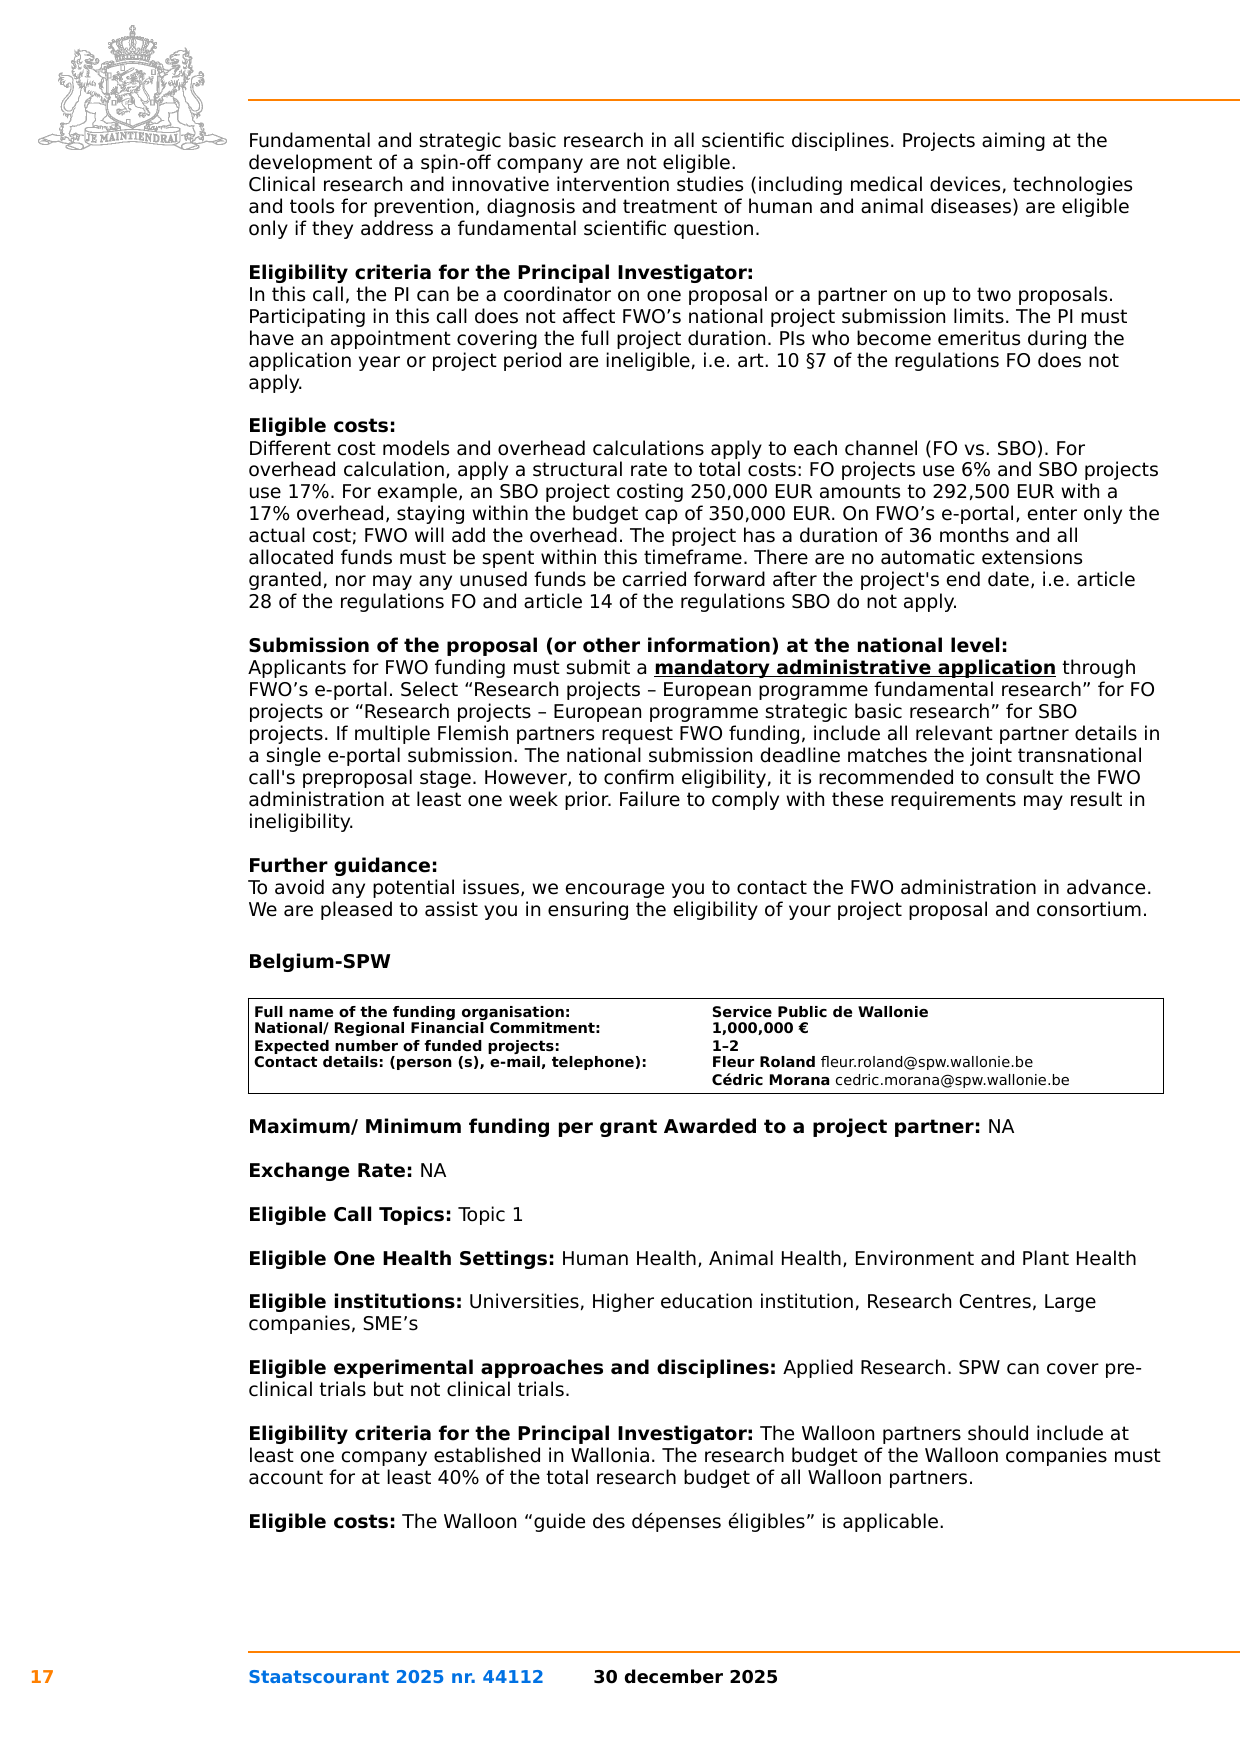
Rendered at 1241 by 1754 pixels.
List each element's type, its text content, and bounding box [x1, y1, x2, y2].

text Eligible experimental approaches and disciplines: Applied Research. SPW can cover pre-clinical trials but not clinical trials. [248, 1357, 1163, 1401]
text Eligible institutions: Universities, Higher education institution, Research Centres, Large companies, SME’s [248, 1291, 1163, 1335]
table_cell National/ Regional Financial Commitment: [249, 1020, 706, 1037]
text Eligibility criteria for the Principal Investigator: The Walloon partners should include at least one company established in Wallonia. The research budget of the Walloon companies must account for at least 40% of the total research budget of all Walloon partners. [248, 1423, 1163, 1489]
text Exchange Rate: NA [248, 1160, 1163, 1182]
text To avoid any potential issues, we encourage you to contact the FWO administration in advance. We are pleased to assist you in ensuring the eligibility of your project proposal and consortium. [248, 877, 1163, 921]
text In this call, the PI can be a coordinator on one proposal or a partner on up to two proposals. Participating in this call does not affect FWO’s national project submission limits. The PI must have an appointment covering the full project duration. PIs who become emeritus during the application year or project period are ineligible, i.e. art. 10 §7 of the regulations FO does not apply. [248, 284, 1163, 393]
table_header Full name of the funding organisation: [249, 999, 706, 1020]
table_cell Expected number of funded projects: [249, 1038, 706, 1054]
text Eligible costs: [248, 415, 1163, 437]
text Further guidance: [248, 855, 1163, 877]
text Eligibility criteria for the Principal Investigator: [248, 262, 1163, 284]
table_cell Contact details: (person (s), e-mail, telephone): [249, 1054, 706, 1093]
text Clinical research and innovative intervention studies (including medical devices, technologies and tools for prevention, diagnosis and treatment of human and animal diseases) are eligible only if they address a fundamental scientific question. [248, 174, 1163, 240]
text Different cost models and overhead calculations apply to each channel (FO vs. SBO). For overhead calculation, apply a structural rate to total costs: FO projects use 6% and SBO projects use 17%. For example, an SBO project costing 250,000 EUR amounts to 292,500 EUR with a 17% overhead, staying within the budget cap of 350,000 EUR. On FWO’s e-portal, enter only the actual cost; FWO will add the overhead. The project has a duration of 36 months and all allocated funds must be spent within this timeframe. There are no automatic extensions granted, nor may any unused funds be carried forward after the project's end date, i.e. article 28 of the regulations FO and article 14 of the regulations SBO do not apply. [248, 437, 1163, 613]
text Eligible One Health Settings: Human Health, Animal Health, Environment and Plant Health [248, 1247, 1163, 1269]
picture [38, 25, 227, 150]
table_cell 1–2 [706, 1038, 1163, 1054]
text Submission of the proposal (or other information) at the national level: [248, 635, 1163, 657]
text Eligible Call Topics: Topic 1 [248, 1204, 1163, 1226]
table_cell 1,000,000 € [706, 1020, 1163, 1037]
text Maximum/ Minimum funding per grant Awarded to a project partner: NA [248, 1116, 1163, 1138]
subtitle Belgium-SPW [248, 951, 1163, 973]
text Fundamental and strategic basic research in all scientific disciplines. Projects aiming at the development of a spin-off company are not eligible. [248, 130, 1163, 174]
text Eligible costs: The Walloon “guide des dépenses éligibles” is applicable. [248, 1511, 1163, 1533]
text Applicants for FWO funding must submit a mandatory administrative application through FWO’s e-portal. Select “Research projects – European programme fundamental research” for FO projects or “Research projects – European programme strategic basic research” for SBO projects. If multiple Flemish partners request FWO funding, include all relevant partner details in a single e-portal submission. The national submission deadline matches the joint transnational call's preproposal stage. However, to confirm eligibility, it is recommended to consult the FWO administration at least one week prior. Failure to comply with these requirements may result in ineligibility. [248, 657, 1163, 833]
table_cell Fleur Roland fleur.roland@spw.wallonie.be Cédric Morana cedric.morana@spw.wallonie.be [706, 1054, 1163, 1093]
table_header Service Public de Wallonie [706, 999, 1163, 1020]
